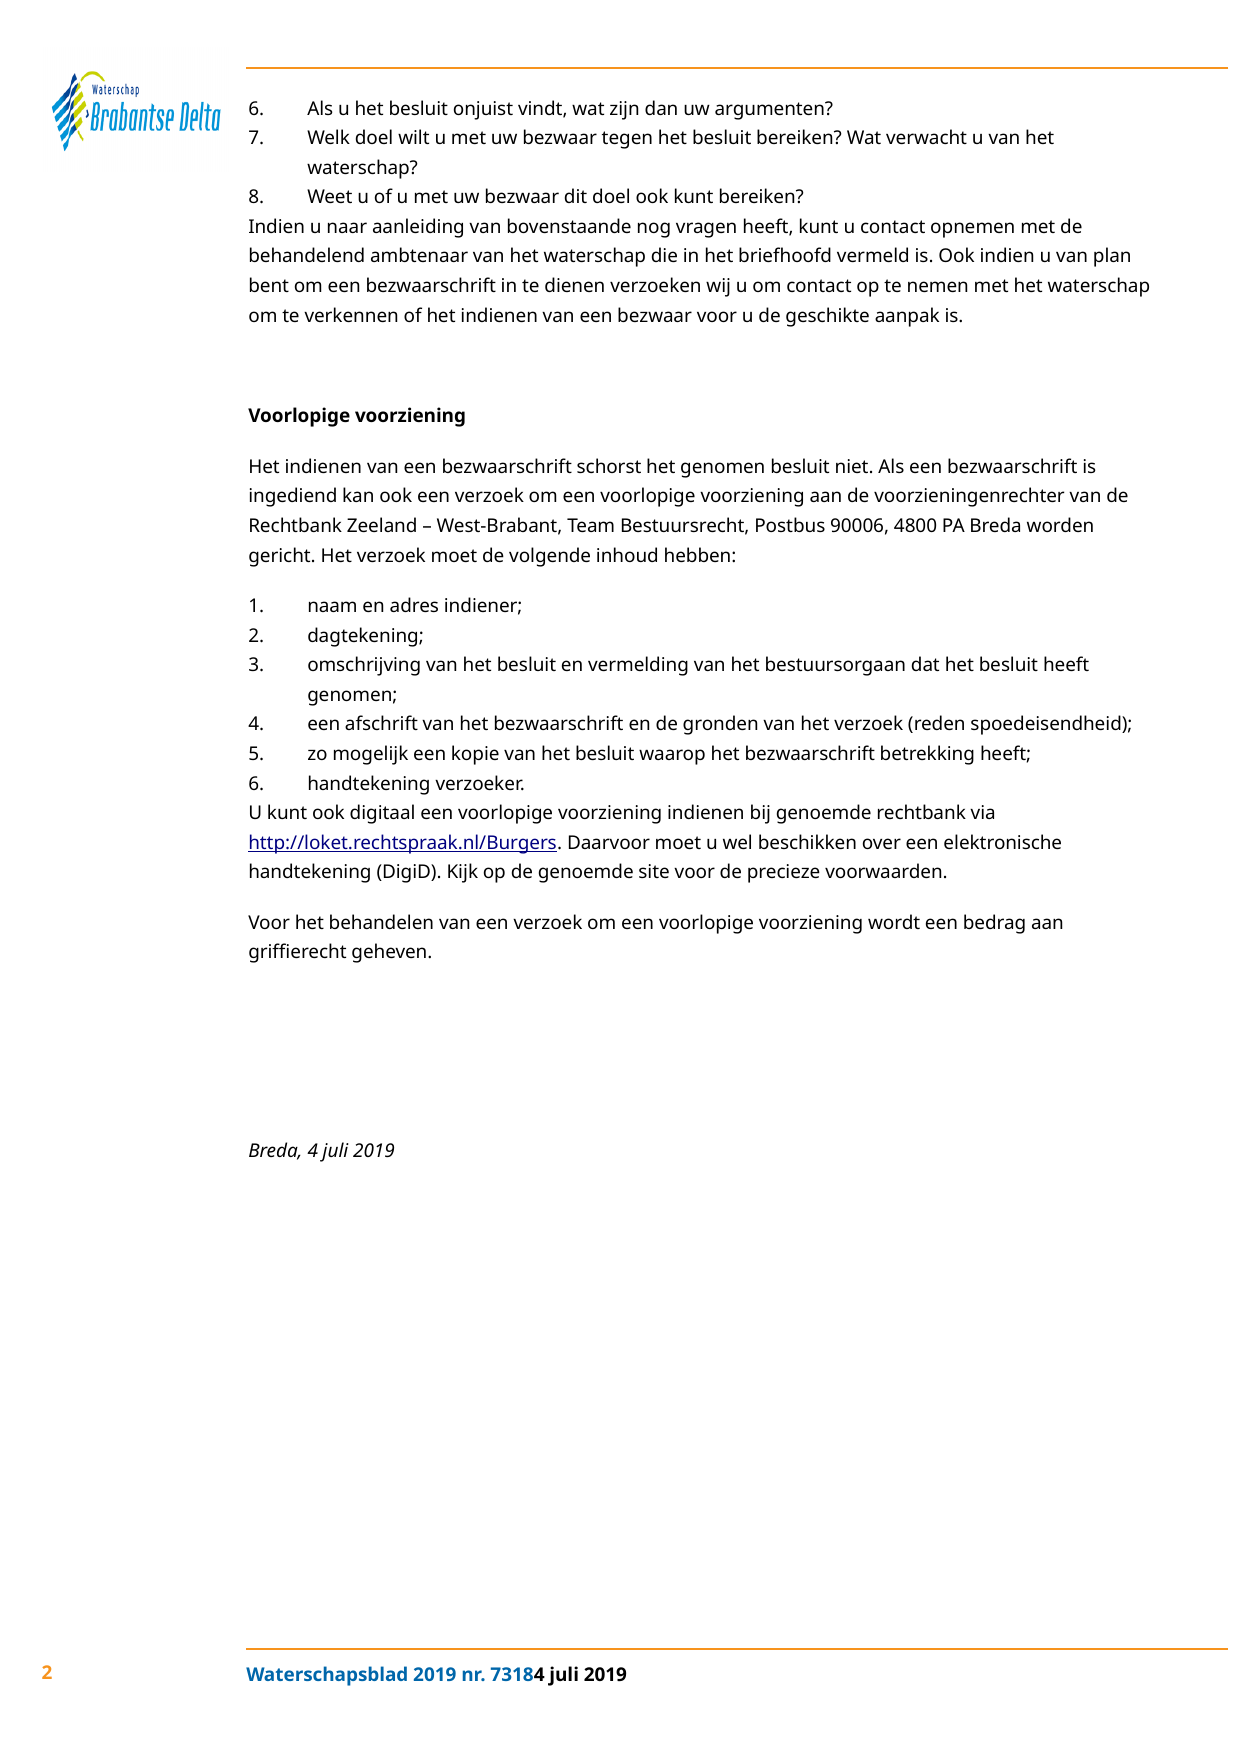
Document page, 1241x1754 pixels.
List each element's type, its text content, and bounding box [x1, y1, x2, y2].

text Voor het behandelen van een verzoek om een voorlopige voorziening wordt een bedrag aan griffierecht geheven. [248, 909, 1152, 964]
text Het indienen van een bezwaarschrift schorst het genomen besluit niet. Als een bezwaarschrift is ingediend kan ook een verzoek om een voorlopige voorziening aan de voorzieningenrechter van de Rechtbank Zeeland – West-Brabant, Team Bestuursrecht, Postbus 90006, 4800 PA Breda worden gericht. Het verzoek moet de volgende inhoud hebben: [248, 453, 1152, 568]
text Breda, 4 juli 2019 [248, 1138, 1152, 1163]
list Welk doel wilt u met uw bezwaar tegen het besluit bereiken? Wat verwacht u van het waterschap? [248, 124, 1152, 180]
list handtekening verzoeker. [248, 770, 1152, 796]
list Weet u of u met uw bezwaar dit doel ook kunt bereiken? [248, 183, 1152, 209]
text Voorlopige voorziening [248, 403, 1152, 428]
list omschrijving van het besluit en vermelding van het bestuursorgaan dat het besluit heeft genomen; [248, 651, 1152, 707]
picture [41, 47, 231, 172]
list naam en adres indiener; [248, 592, 1152, 618]
list een afschrift van het bezwaarschrift en de gronden van het verzoek (reden spoedeisendheid); [248, 711, 1152, 736]
list dagtekening; [248, 622, 1152, 648]
text U kunt ook digitaal een voorlopige voorziening indienen bij genoemde rechtbank via http://loket.rechtspraak.nl/Burgers. Daarvoor moet u wel beschikken over een elektronische handtekening (DigiD). Kijk op de genoemde site voor de precieze voorwaarden. [248, 799, 1152, 884]
list Als u het besluit onjuist vindt, wat zijn dan uw argumenten? [248, 95, 1152, 121]
text Indien u naar aanleiding van bovenstaande nog vragen heeft, kunt u contact opnemen met de behandelend ambtenaar van het waterschap die in het briefhoofd vermeld is. Ook indien u van plan bent om een bezwaarschrift in te dienen verzoeken wij u om contact op te nemen met het waterschap om te verkennen of het indienen van een bezwaar voor u de geschikte aanpak is. [248, 213, 1152, 328]
list zo mogelijk een kopie van het besluit waarop het bezwaarschrift betrekking heeft; [248, 740, 1152, 766]
